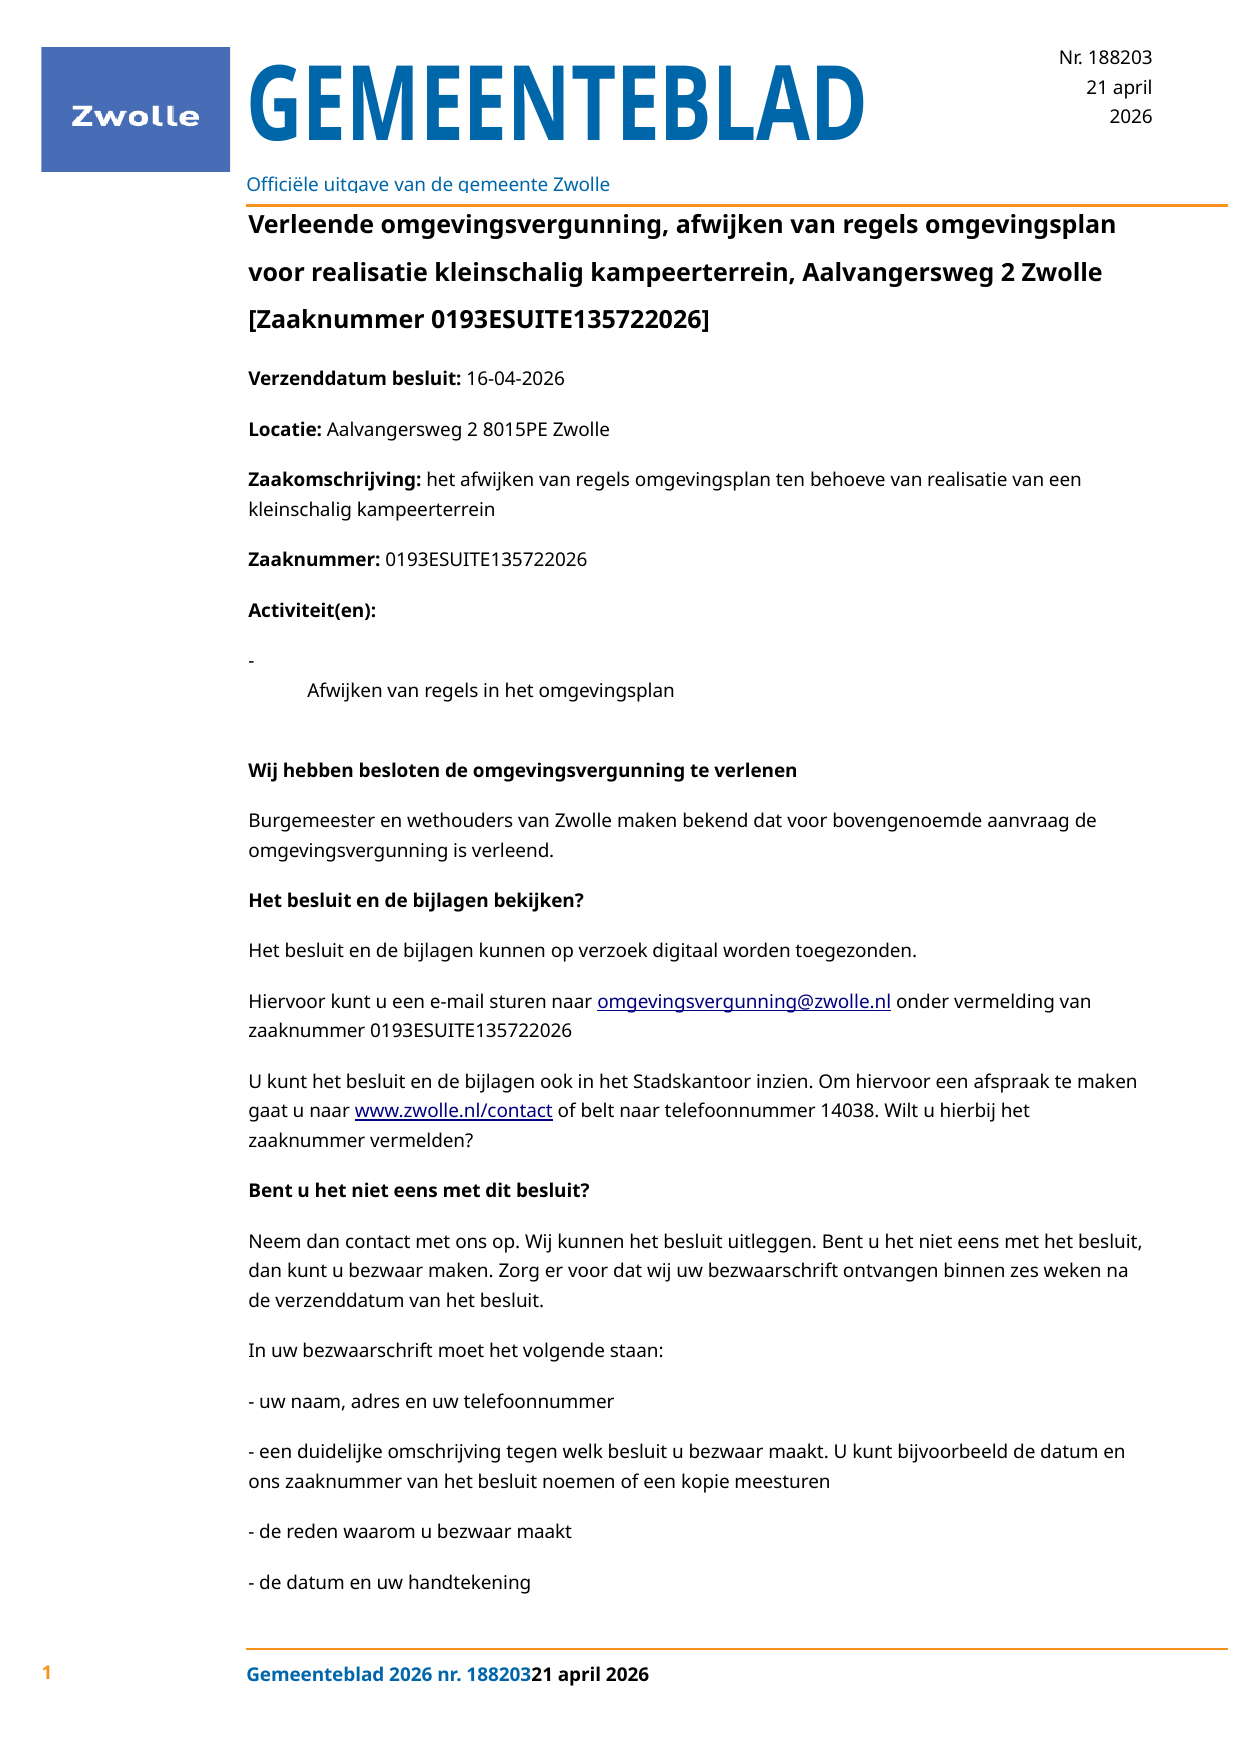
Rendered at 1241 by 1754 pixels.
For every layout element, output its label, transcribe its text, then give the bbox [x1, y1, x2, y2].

text - uw naam, adres en uw telefoonnummer [248, 1388, 1152, 1414]
text Het besluit en de bijlagen kunnen op verzoek digitaal worden toegezonden. [248, 938, 1152, 963]
text Verleende omgevingsvergunning, afwijken van regels omgevingsplan voor realisatie kleinschalig kampeerterrein, Aalvangersweg 2 Zwolle [Zaaknummer 0193ESUITE135722026] [248, 207, 1152, 336]
text U kunt het besluit en de bijlagen ook in het Stadskantoor inzien. Om hiervoor een afspraak te maken gaat u naar www.zwolle.nl/contact of belt naar telefoonnummer 14038. Wilt u hierbij het zaaknummer vermelden? [248, 1068, 1152, 1153]
text Neem dan contact met ons op. Wij kunnen het besluit uitleggen. Bent u het niet eens met het besluit, dan kunt u bezwaar maken. Zorg er voor dat wij uw bezwaarschrift ontvangen binnen zes weken na de verzenddatum van het besluit. [248, 1228, 1152, 1313]
text - een duidelijke omschrijving tegen welk besluit u bezwaar maakt. U kunt bijvoorbeeld de datum en ons zaaknummer van het besluit noemen of een kopie meesturen [248, 1438, 1152, 1494]
picture [41, 47, 231, 172]
text Locatie: Aalvangersweg 2 8015PE Zwolle [248, 416, 1152, 442]
text Wij hebben besloten de omgevingsvergunning te verlenen [248, 757, 1152, 782]
text Bent u het niet eens met dit besluit? [248, 1178, 1152, 1203]
list Afwijken van regels in het omgevingsplan [248, 677, 1152, 702]
text In uw bezwaarschrift moet het volgende staan: [248, 1338, 1152, 1363]
text Zaakomschrijving: het afwijken van regels omgevingsplan ten behoeve van realisatie van een kleinschalig kampeerterrein [248, 466, 1152, 522]
text Burgemeester en wethouders van Zwolle maken bekend dat voor bovengenoemde aanvraag de omgevingsvergunning is verleend. [248, 807, 1152, 862]
text Hiervoor kunt u een e-mail sturen naar omgevingsvergunning@zwolle.nl onder vermelding van zaaknummer 0193ESUITE135722026 [248, 988, 1152, 1043]
text - de reden waarom u bezwaar maakt [248, 1518, 1152, 1544]
text Zaaknummer: 0193ESUITE135722026 [248, 546, 1152, 572]
text Verzenddatum besluit: 16-04-2026 [248, 366, 1152, 391]
text - de datum en uw handtekening [248, 1569, 1152, 1594]
text Het besluit en de bijlagen bekijken? [248, 887, 1152, 913]
text Activiteit(en): [248, 597, 1152, 622]
